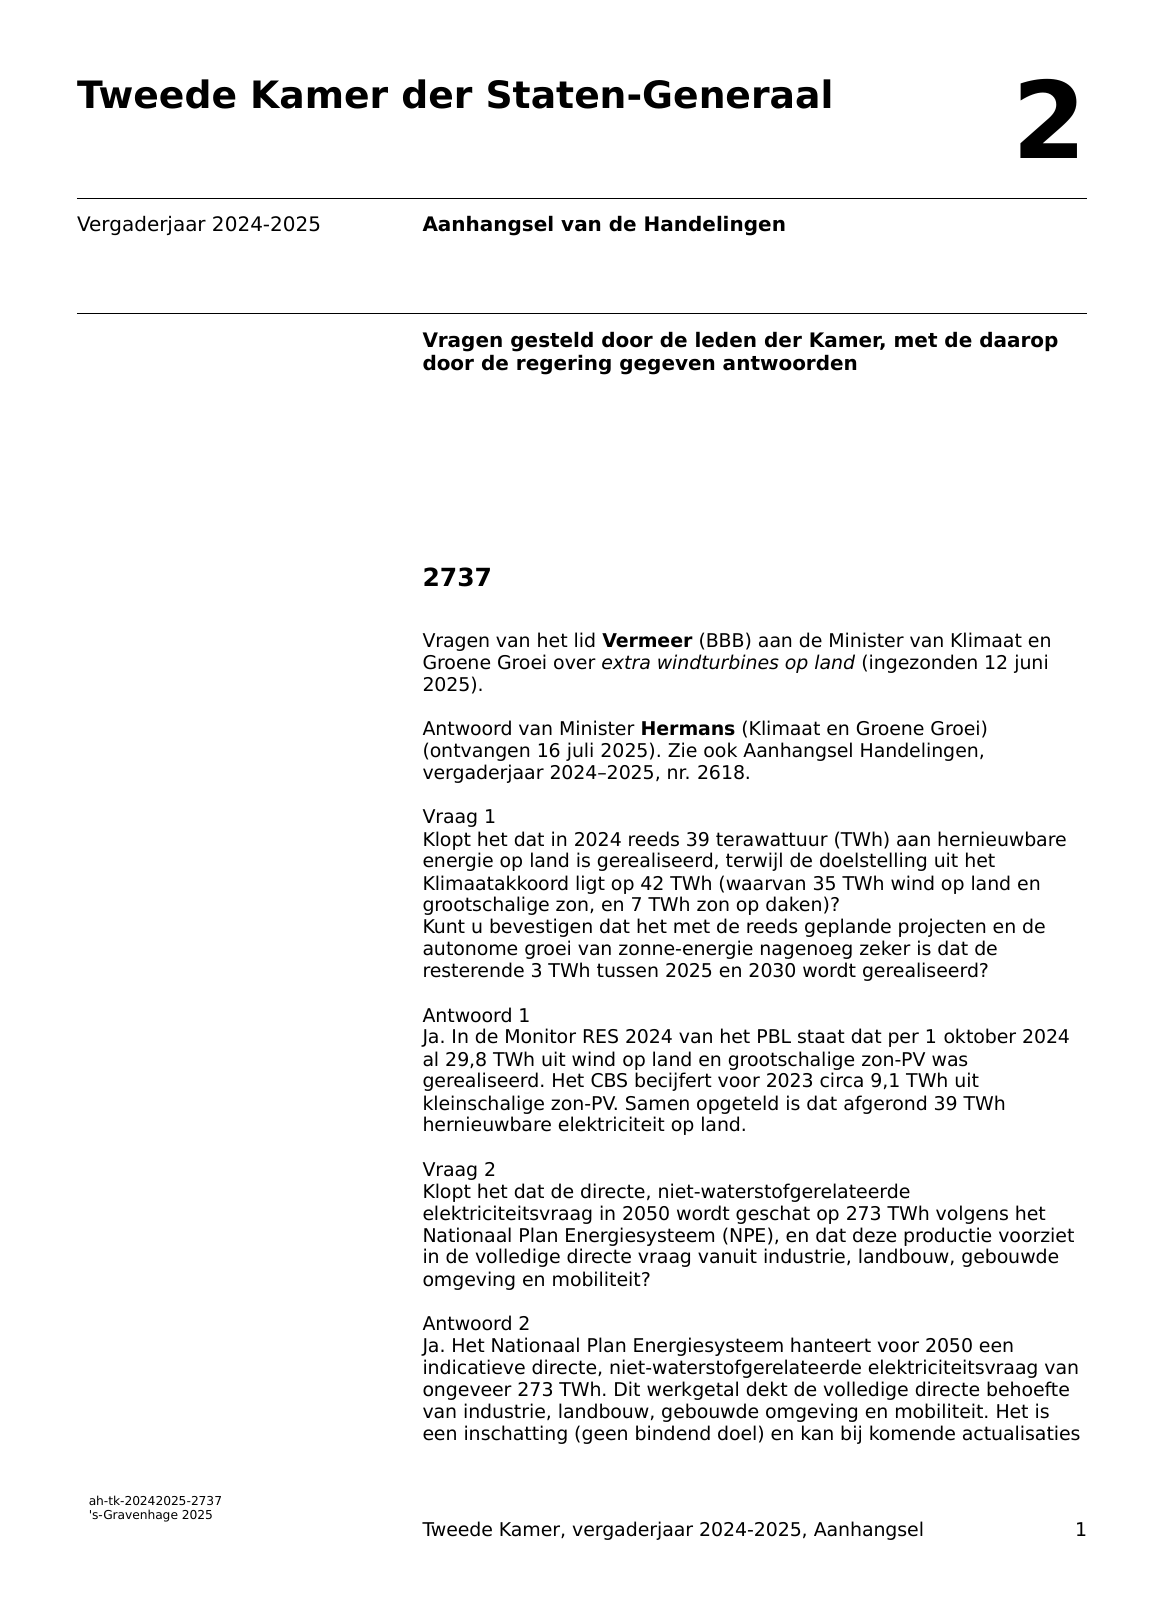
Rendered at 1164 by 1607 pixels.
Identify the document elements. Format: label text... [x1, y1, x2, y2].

text ah-tk-20242025-2737 [88, 1494, 323, 1508]
text Klopt het dat in 2024 reeds 39 terawattuur (TWh) aan hernieuwbare energie op land is gerealiseerd, terwijl de doelstelling uit het Klimaatakkoord ligt op 42 TWh (waarvan 35 TWh wind op land en grootschalige zon, en 7 TWh zon op daken)? [422, 828, 1087, 916]
table_header 2 [886, 59, 1087, 198]
table_header Tweede Kamer der Staten-Generaal [77, 59, 886, 198]
table_cell Vragen gesteld door de leden der Kamer, met de daarop door de regering gegeven antwoorden [422, 314, 1087, 375]
text Ja. Het Nationaal Plan Energiesysteem hanteert voor 2050 een indicatieve directe, niet-waterstofgerelateerde elektriciteitsvraag van ongeveer 273 TWh. Dit werkgetal dekt de volledige directe behoefte van industrie, landbouw, gebouwde omgeving en mobiliteit. Het is een inschatting (geen bindend doel) en kan bij komende actualisaties [422, 1334, 1087, 1444]
table_cell Aanhangsel van de Handelingen [422, 199, 1087, 313]
text 2737 [422, 563, 1087, 592]
text 's-Gravenhage 2025 [88, 1508, 323, 1522]
text Kunt u bevestigen dat het met de reeds geplande projecten en de autonome groei van zonne-energie nagenoeg zeker is dat de resterende 3 TWh tussen 2025 en 2030 wordt gerealiseerd? [422, 916, 1087, 982]
table_cell Vergaderjaar 2024-2025 [77, 199, 422, 313]
text Antwoord 1 [422, 1004, 1087, 1026]
text Klopt het dat de directe, niet-waterstofgerelateerde elektriciteitsvraag in 2050 wordt geschat op 273 TWh volgens het Nationaal Plan Energiesysteem (NPE), en dat deze productie voorziet in de volledige directe vraag vanuit industrie, landbouw, gebouwde omgeving en mobiliteit? [422, 1181, 1087, 1290]
text Vragen van het lid Vermeer (BBB) aan de Minister van Klimaat en Groene Groei over extra windturbines op land (ingezonden 12 juni 2025). [422, 630, 1087, 696]
text Vraag 1 [422, 806, 1087, 828]
text Ja. In de Monitor RES 2024 van het PBL staat dat per 1 oktober 2024 al 29,8 TWh uit wind op land en grootschalige zon-PV was gerealiseerd. Het CBS becijfert voor 2023 circa 9,1 TWh uit kleinschalige zon-PV. Samen opgeteld is dat afgerond 39 TWh hernieuwbare elektriciteit op land. [422, 1026, 1087, 1136]
text Antwoord 2 [422, 1313, 1087, 1334]
text Antwoord van Minister Hermans (Klimaat en Groene Groei) (ontvangen 16 juli 2025). Zie ook Aanhangsel Handelingen, vergaderjaar 2024–2025, nr. 2618. [422, 718, 1087, 784]
text Vraag 2 [422, 1158, 1087, 1181]
table_cell [77, 314, 422, 375]
